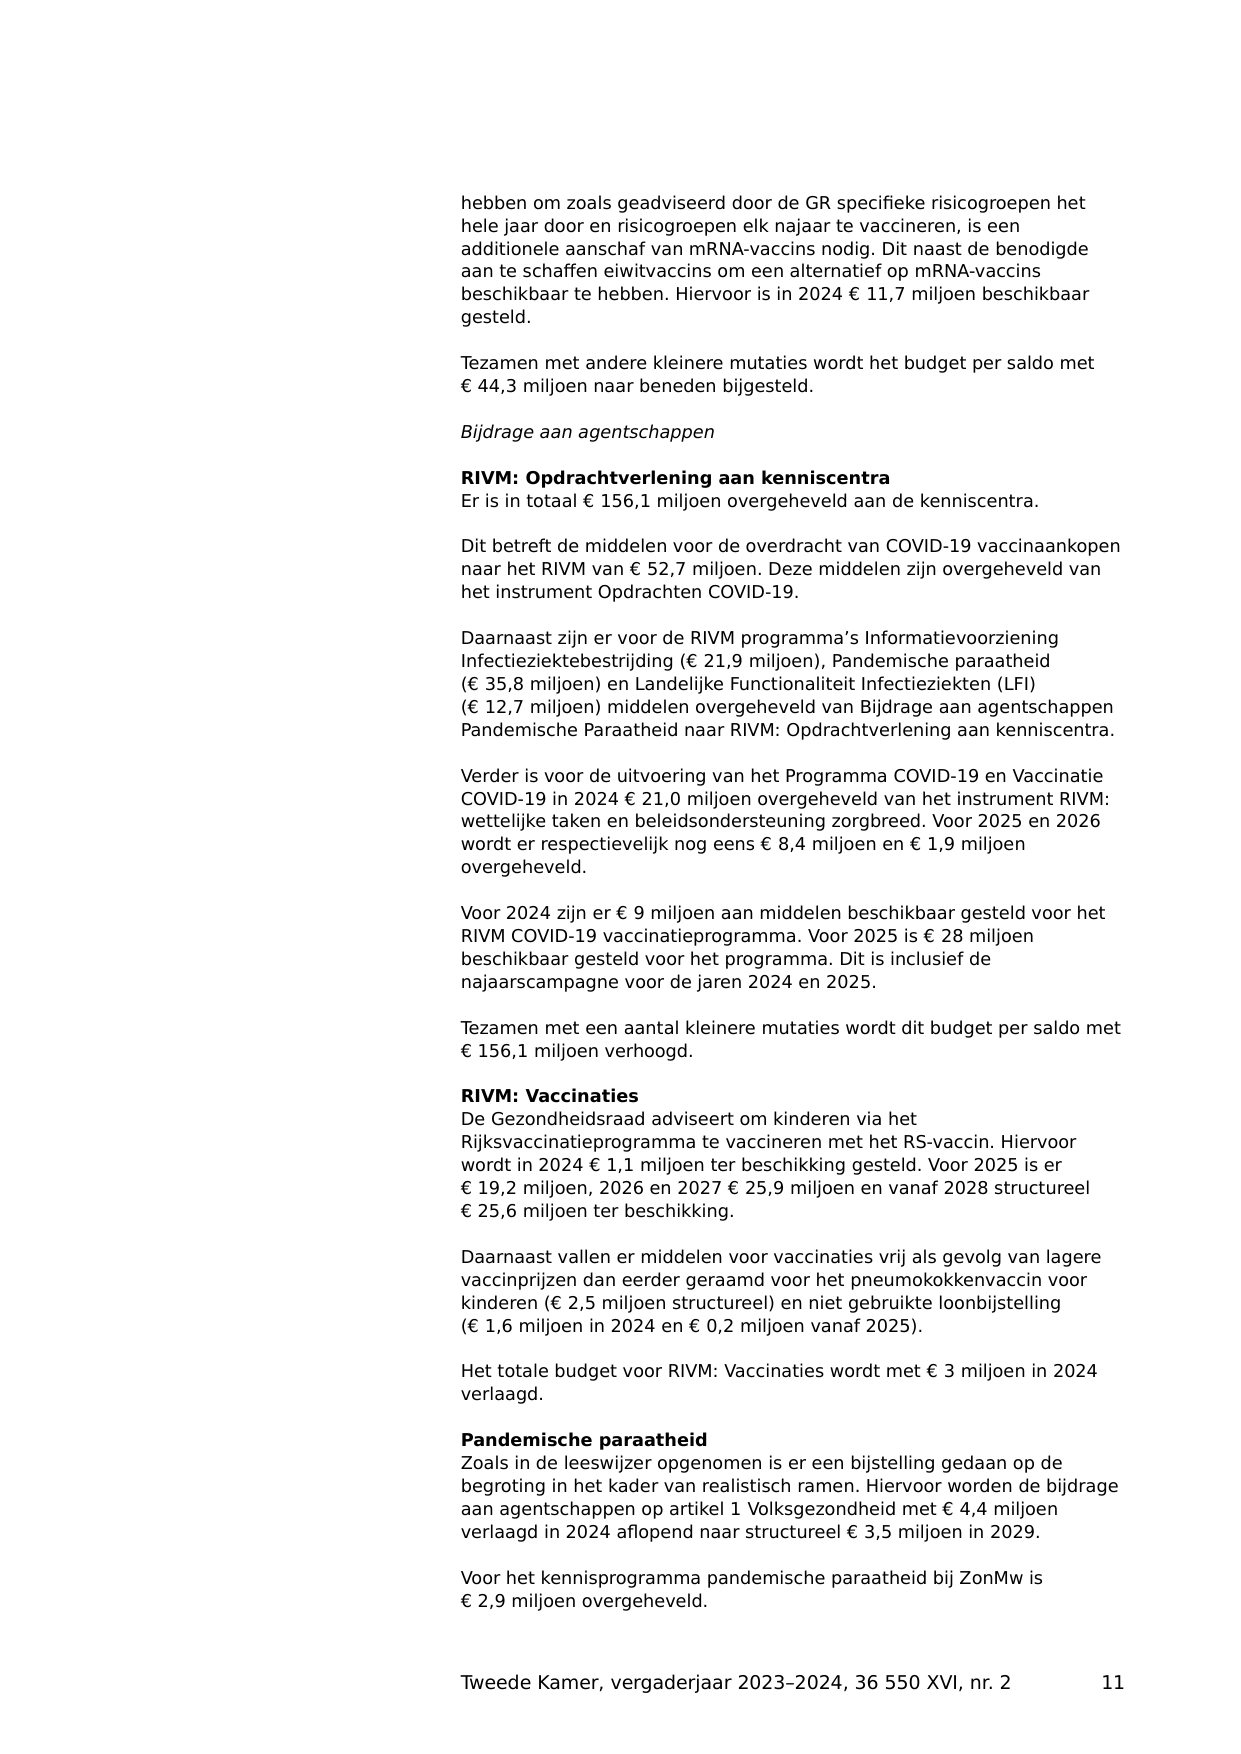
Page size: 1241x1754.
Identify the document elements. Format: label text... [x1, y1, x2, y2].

text Tezamen met een aantal kleinere mutaties wordt dit budget per saldo met € 156,1 miljoen verhoogd. [461, 1016, 1125, 1062]
text Dit betreft de middelen voor de overdracht van COVID-19 vaccinaankopen naar het RIVM van € 52,7 miljoen. Deze middelen zijn overgeheveld van het instrument Opdrachten COVID-19. [461, 534, 1125, 603]
text Verder is voor de uitvoering van het Programma COVID-19 en Vaccinatie COVID-19 in 2024 € 21,0 miljoen overgeheveld van het instrument RIVM: wettelijke taken en beleidsondersteuning zorgbreed. Voor 2025 en 2026 wordt er respectievelijk nog eens € 8,4 miljoen en € 1,9 miljoen overgeheveld. [461, 764, 1125, 878]
text Het totale budget voor RIVM: Vaccinaties wordt met € 3 miljoen in 2024 verlaagd. [461, 1359, 1125, 1405]
text RIVM: Vaccinaties De Gezondheidsraad adviseert om kinderen via het Rijksvaccinatieprogramma te vaccineren met het RS-vaccin. Hiervoor wordt in 2024 € 1,1 miljoen ter beschikking gesteld. Voor 2025 is er € 19,2 miljoen, 2026 en 2027 € 25,9 miljoen en vanaf 2028 structureel € 25,6 miljoen ter beschikking. [461, 1084, 1125, 1222]
text Pandemische paraatheid Zoals in de leeswĳzer opgenomen is er een bijstelling gedaan op de begroting in het kader van realistisch ramen. Hiervoor worden de bijdrage aan agentschappen op artikel 1 Volksgezondheid met € 4,4 miljoen verlaagd in 2024 aflopend naar structureel € 3,5 miljoen in 2029. [461, 1428, 1125, 1543]
text RIVM: Opdrachtverlening aan kenniscentra Er is in totaal € 156,1 miljoen overgeheveld aan de kenniscentra. [461, 466, 1125, 512]
text Bijdrage aan agentschappen [461, 420, 1125, 443]
text Voor 2024 zijn er € 9 miljoen aan middelen beschikbaar gesteld voor het RIVM COVID-19 vaccinatieprogramma. Voor 2025 is € 28 miljoen beschikbaar gesteld voor het programma. Dit is inclusief de najaarscampagne voor de jaren 2024 en 2025. [461, 901, 1125, 993]
text hebben om zoals geadviseerd door de GR specifieke risicogroepen het hele jaar door en risicogroepen elk najaar te vaccineren, is een additionele aanschaf van mRNA-vaccins nodig. Dit naast de benodigde aan te schaffen eiwitvaccins om een alternatief op mRNA-vaccins beschikbaar te hebben. Hiervoor is in 2024 € 11,7 miljoen beschikbaar gesteld. [461, 191, 1125, 328]
text Daarnaast vallen er middelen voor vaccinaties vrij als gevolg van lagere vaccinprijzen dan eerder geraamd voor het pneumokokkenvaccin voor kinderen (€ 2,5 miljoen structureel) en niet gebruikte loonbijstelling (€ 1,6 miljoen in 2024 en € 0,2 miljoen vanaf 2025). [461, 1245, 1125, 1337]
text Tezamen met andere kleinere mutaties wordt het budget per saldo met € 44,3 miljoen naar beneden bijgesteld. [461, 351, 1125, 397]
text Voor het kennisprogramma pandemische paraatheid bij ZonMw is € 2,9 miljoen overgeheveld. [461, 1566, 1125, 1612]
text Daarnaast zijn er voor de RIVM programma’s Informatievoorziening Infectieziektebestrĳding (€ 21,9 miljoen), Pandemische paraatheid (€ 35,8 miljoen) en Landelĳke Functionaliteit Infectieziekten (LFI) (€ 12,7 miljoen) middelen overgeheveld van Bijdrage aan agentschappen Pandemische Paraatheid naar RIVM: Opdrachtverlening aan kenniscentra. [461, 626, 1125, 741]
